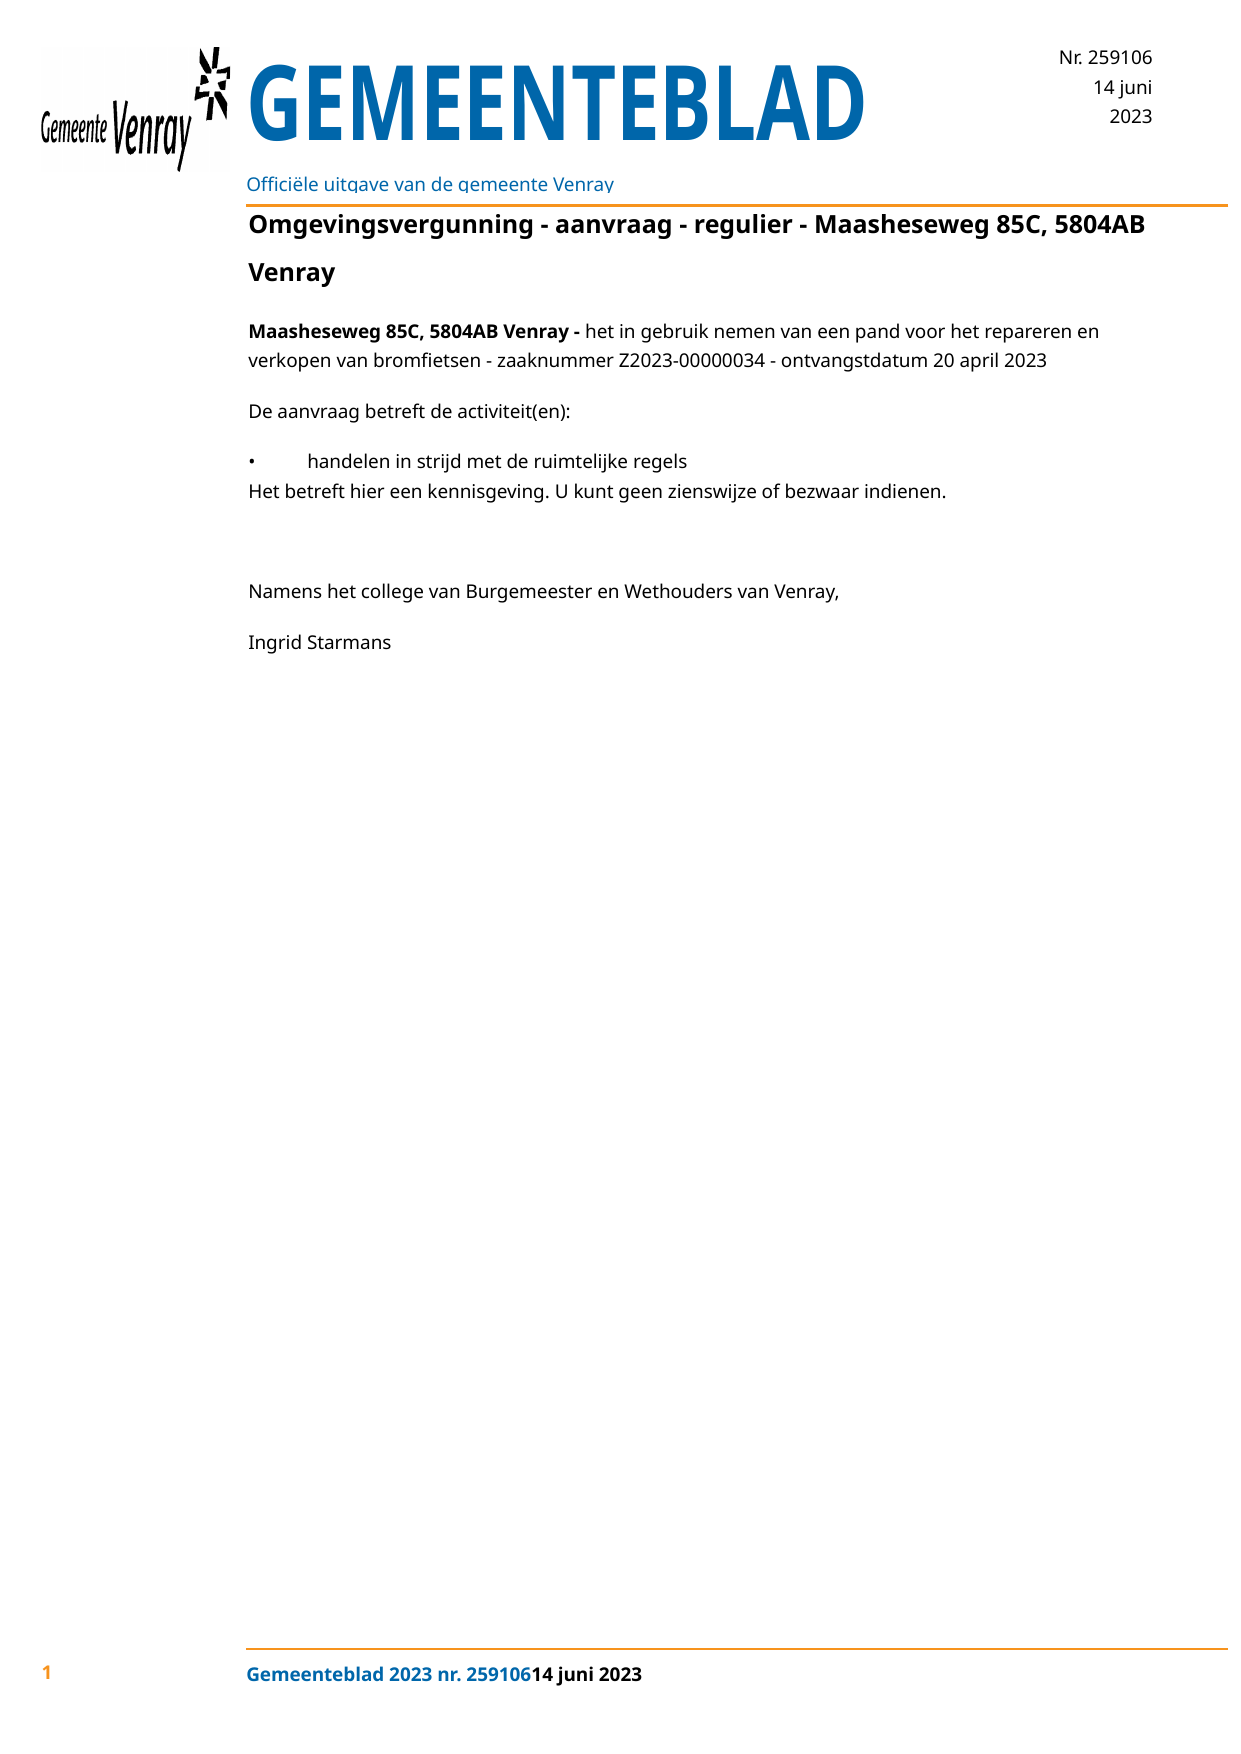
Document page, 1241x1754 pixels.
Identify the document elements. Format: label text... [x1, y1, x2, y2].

picture [41, 47, 231, 172]
text Omgevingsvergunning - aanvraag - regulier - Maasheseweg 85C, 5804AB Venray [248, 207, 1152, 288]
text De aanvraag betreft de activiteit(en): [248, 398, 1152, 424]
list handelen in strijd met de ruimtelijke regels [248, 448, 1152, 474]
text Het betreft hier een kennisgeving. U kunt geen zienswijze of bezwaar indienen. [248, 478, 1152, 504]
text Namens het college van Burgemeester en Wethouders van Venray, [248, 579, 1152, 604]
text Maasheseweg 85C, 5804AB Venray - het in gebruik nemen van een pand voor het repareren en verkopen van bromfietsen - zaaknummer Z2023-00000034 - ontvangstdatum 20 april 2023 [248, 318, 1152, 373]
text Ingrid Starmans [248, 629, 1152, 655]
